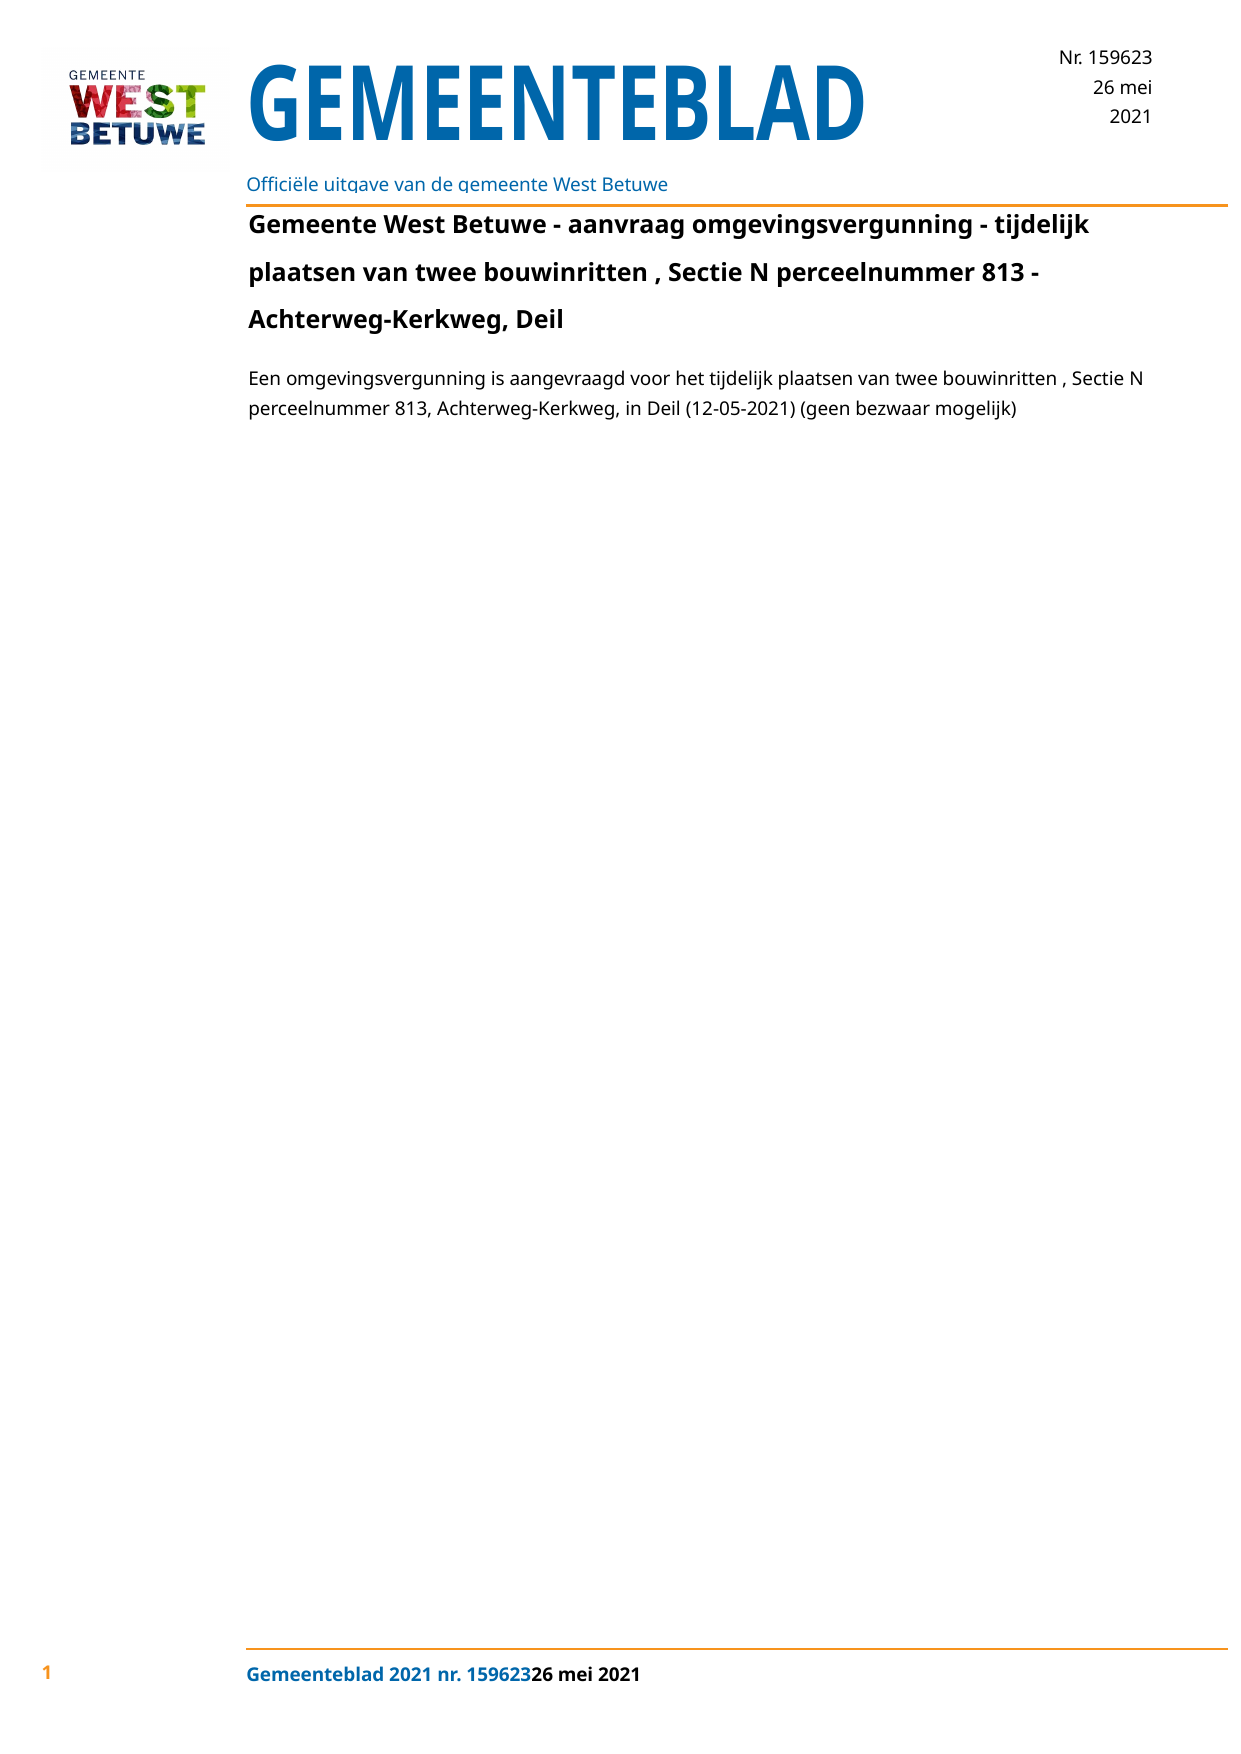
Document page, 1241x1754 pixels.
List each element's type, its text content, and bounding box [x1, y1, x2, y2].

text Een omgevingsvergunning is aangevraagd voor het tijdelijk plaatsen van twee bouwinritten , Sectie N perceelnummer 813, Achterweg-Kerkweg, in Deil (12-05-2021) (geen bezwaar mogelijk) [248, 366, 1152, 421]
text Gemeente West Betuwe - aanvraag omgevingsvergunning - tijdelijk plaatsen van twee bouwinritten , Sectie N perceelnummer 813 - Achterweg-Kerkweg, Deil [248, 207, 1152, 336]
picture [41, 47, 231, 172]
